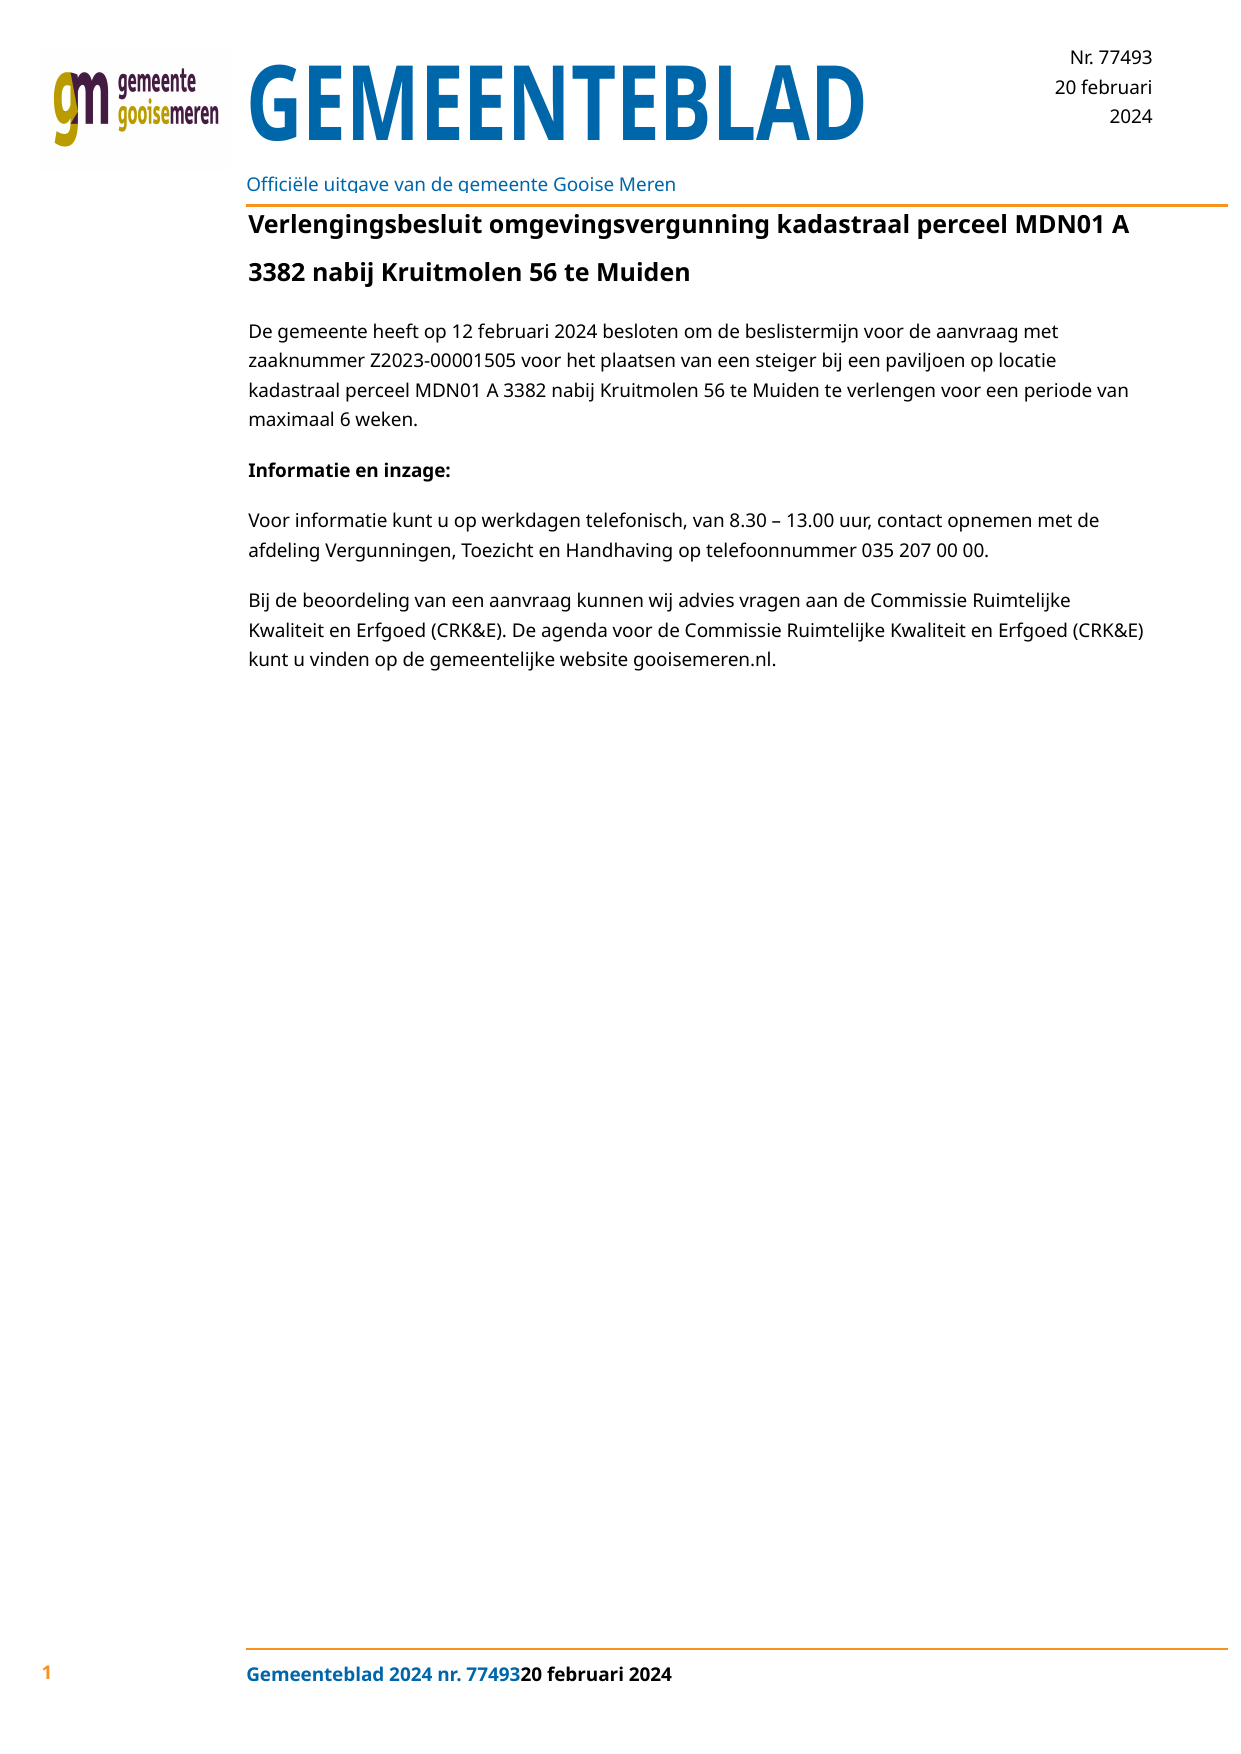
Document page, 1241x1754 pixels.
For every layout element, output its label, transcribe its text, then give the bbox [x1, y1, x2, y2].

text Verlengingsbesluit omgevingsvergunning kadastraal perceel MDN01 A 3382 nabij Kruitmolen 56 te Muiden [248, 207, 1152, 288]
text Voor informatie kunt u op werkdagen telefonisch, van 8.30 – 13.00 uur, contact opnemen met de afdeling Vergunningen, Toezicht en Handhaving op telefoonnummer 035 207 00 00. [248, 507, 1152, 563]
text Informatie en inzage: [248, 457, 1152, 483]
text Bij de beoordeling van een aanvraag kunnen wij advies vragen aan de Commissie Ruimtelijke Kwaliteit en Erfgoed (CRK&E). De agenda voor de Commissie Ruimtelijke Kwaliteit en Erfgoed (CRK&E) kunt u vinden op de gemeentelijke website gooisemeren.nl. [248, 587, 1152, 672]
text De gemeente heeft op 12 februari 2024 besloten om de beslistermijn voor de aanvraag met zaaknummer Z2023-00001505 voor het plaatsen van een steiger bij een paviljoen op locatie kadastraal perceel MDN01 A 3382 nabij Kruitmolen 56 te Muiden te verlengen voor een periode van maximaal 6 weken. [248, 318, 1152, 432]
picture [41, 47, 231, 172]
